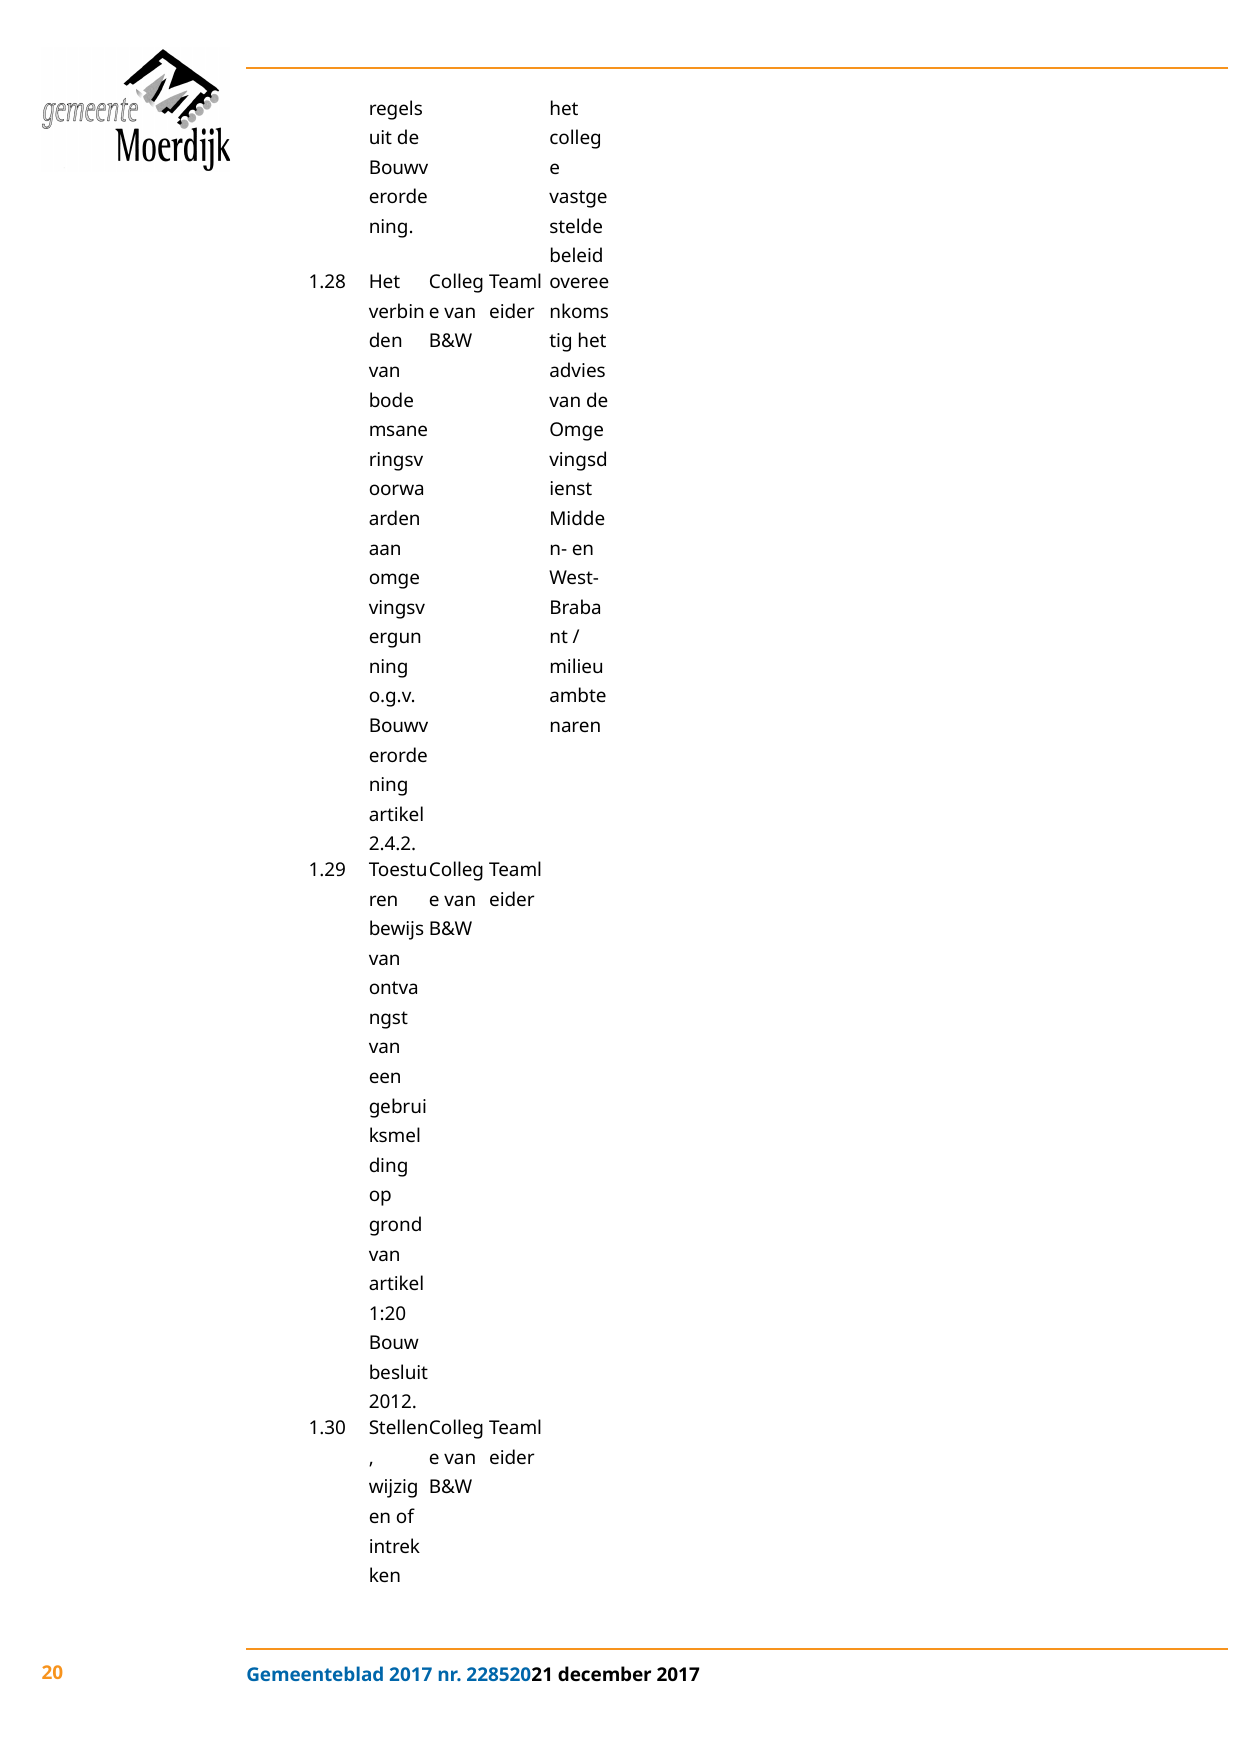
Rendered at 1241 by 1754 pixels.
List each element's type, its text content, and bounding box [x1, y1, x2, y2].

table_cell 1.28 [308, 269, 368, 856]
table_cell Teamleider [489, 856, 549, 1414]
table_cell [549, 1415, 609, 1588]
table_cell [248, 1415, 308, 1588]
table_cell Teamleider [489, 1415, 549, 1588]
table_cell overeenkomstig het advies van de Omgevingsdienst Midden- en West-Brabant / milieuambtenaren [549, 269, 609, 856]
table_cell 1.29 [308, 856, 368, 1414]
table_cell College van B&W [429, 269, 489, 856]
table_cell [248, 269, 308, 856]
table_cell regels uit de Bouwverordening. [369, 95, 429, 268]
table_cell Stellen, wijzigen of intrekken [369, 1415, 429, 1588]
table_cell College van B&W [429, 1415, 489, 1588]
table_cell [549, 856, 609, 1414]
table_cell [248, 856, 308, 1414]
table_cell het college vastgestelde beleid [549, 95, 609, 268]
table_cell Teamleider [489, 269, 549, 856]
table_cell [308, 95, 368, 268]
table_cell College van B&W [429, 856, 489, 1414]
table_cell Toesturen bewijs van ontvangst van een gebruiksmelding op grond van artikel 1:20 Bouwbesluit 2012. [369, 856, 429, 1414]
picture [41, 47, 231, 172]
table_cell 1.30 [308, 1415, 368, 1588]
table_cell [248, 95, 308, 268]
table_cell [489, 95, 549, 268]
table_cell [429, 95, 489, 268]
table_cell Het verbinden van bodemsaneringsvoorwaarden aan omgevingsvergunning o.g.v. Bouwverordening artikel 2.4.2. [369, 269, 429, 856]
